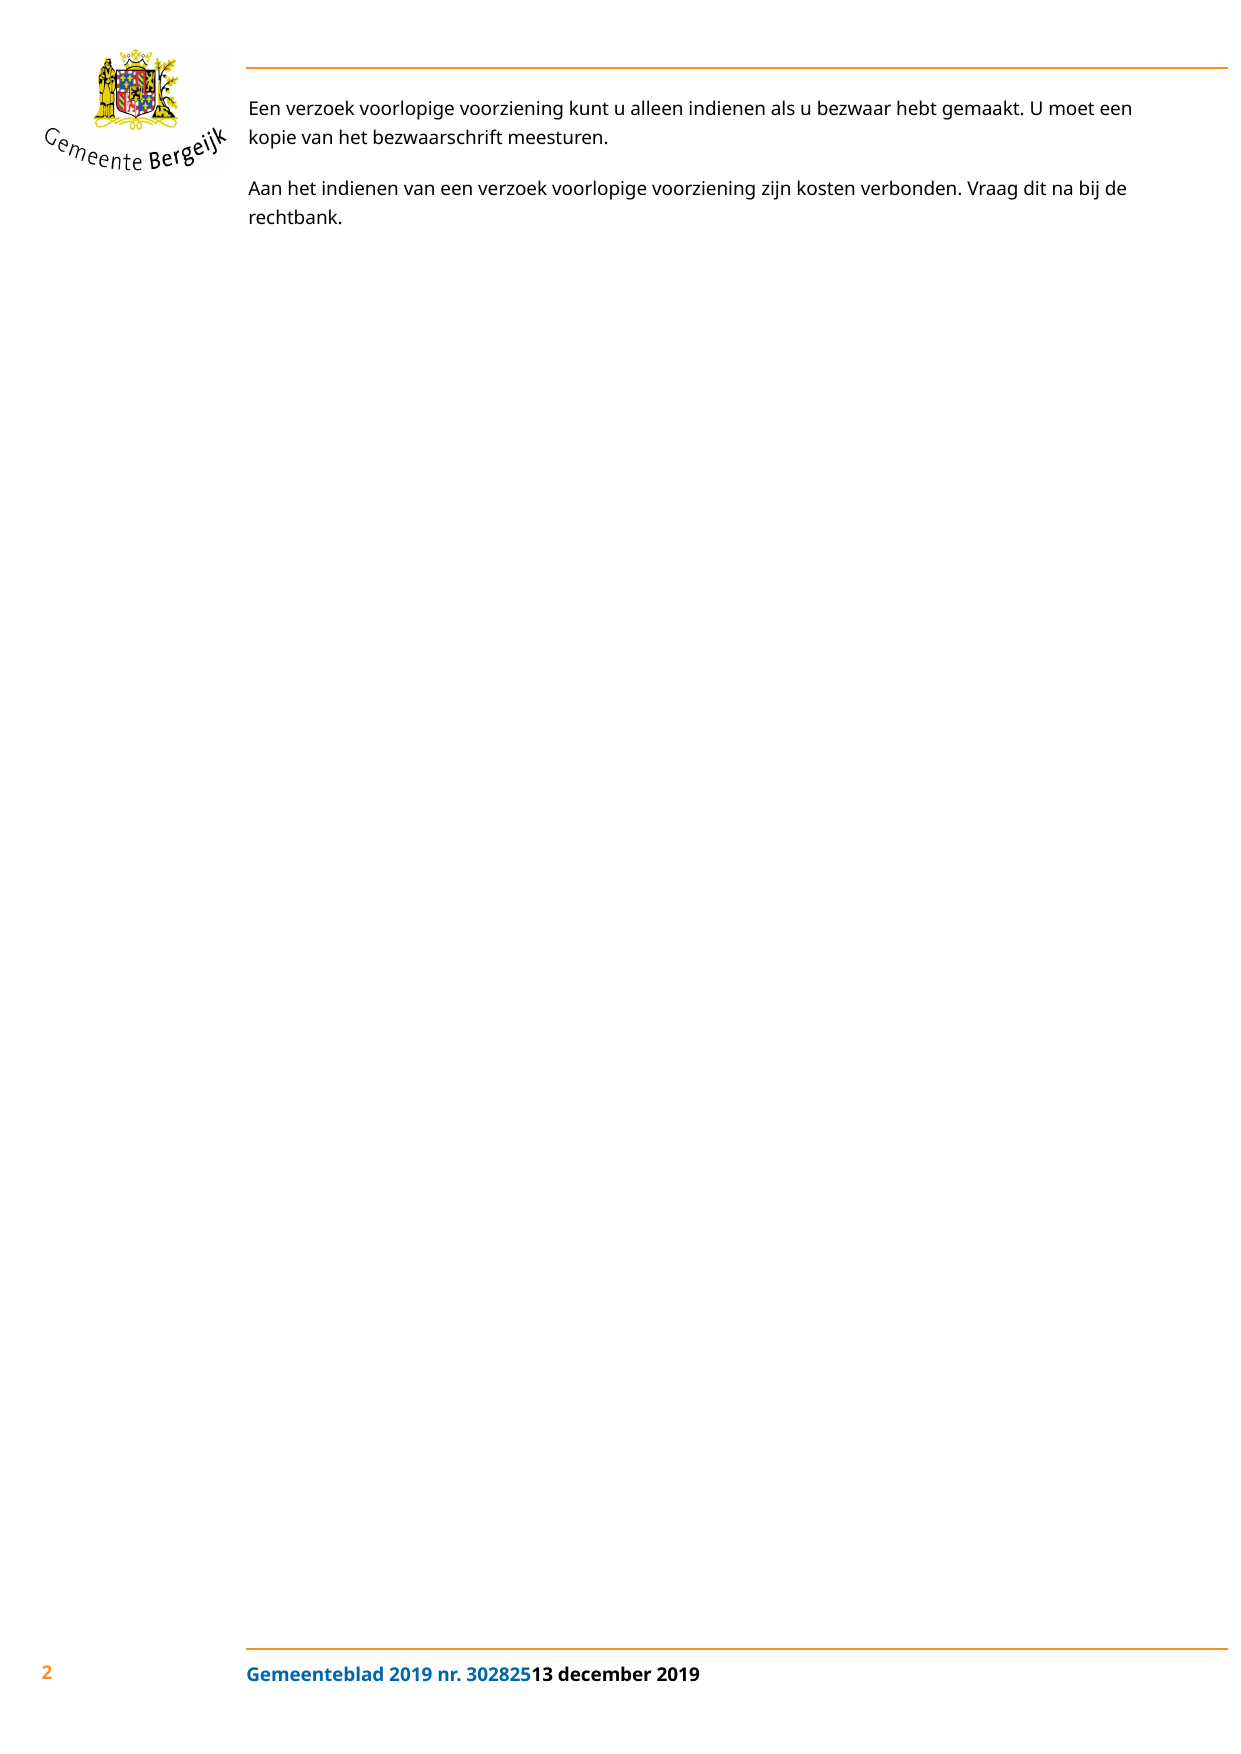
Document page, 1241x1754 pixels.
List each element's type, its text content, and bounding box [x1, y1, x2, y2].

text Aan het indienen van een verzoek voorlopige voorziening zijn kosten verbonden. Vraag dit na bij de rechtbank. [248, 175, 1152, 230]
picture [41, 47, 231, 172]
text Een verzoek voorlopige voorziening kunt u alleen indienen als u bezwaar hebt gemaakt. U moet een kopie van het bezwaarschrift meesturen. [248, 95, 1152, 150]
